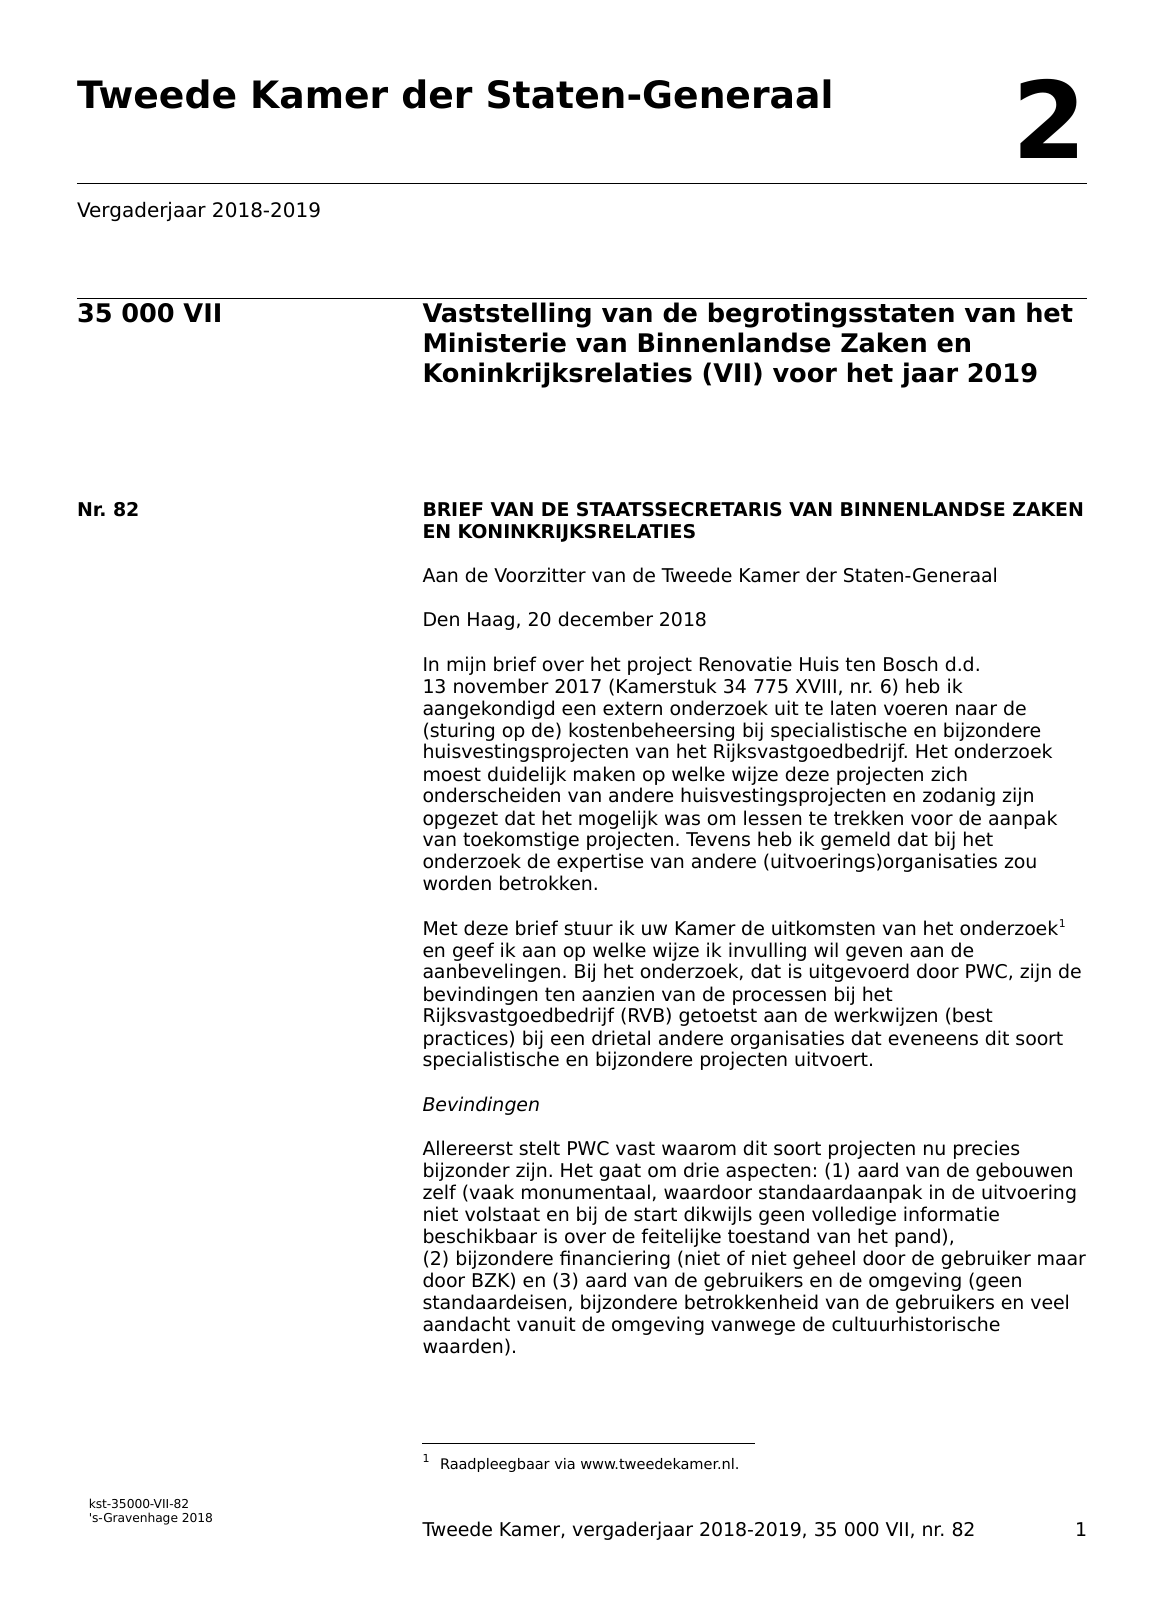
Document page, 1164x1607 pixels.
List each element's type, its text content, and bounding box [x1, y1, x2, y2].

text Aan de Voorzitter van de Tweede Kamer der Staten-Generaal [422, 565, 1087, 587]
text 's-Gravenhage 2018 [88, 1511, 323, 1525]
subtitle Bevindingen [422, 1093, 1087, 1116]
text Den Haag, 20 december 2018 [422, 609, 1087, 631]
text Raadpleegbaar via www.tweedekamer.nl. [422, 1452, 1087, 1474]
text kst-35000-VII-82 [88, 1497, 323, 1511]
text In mijn brief over het project Renovatie Huis ten Bosch d.d. 13 november 2017 (Kamerstuk 34 775 XVIII, nr. 6) heb ik aangekondigd een extern onderzoek uit te laten voeren naar de (sturing op de) kostenbeheersing bij specialistische en bijzondere huisvestingsprojecten van het Rijksvastgoedbedrijf. Het onderzoek moest duidelijk maken op welke wijze deze projecten zich onderscheiden van andere huisvestingsprojecten en zodanig zijn opgezet dat het mogelijk was om lessen te trekken voor de aanpak van toekomstige projecten. Tevens heb ik gemeld dat bij het onderzoek de expertise van andere (uitvoerings)organisaties zou worden betrokken. [422, 653, 1087, 895]
text Allereerst stelt PWC vast waarom dit soort projecten nu precies bijzonder zijn. Het gaat om drie aspecten: (1) aard van de gebouwen zelf (vaak monumentaal, waardoor standaardaanpak in de uitvoering niet volstaat en bij de start dikwijls geen volledige informatie beschikbaar is over de feitelijke toestand van het pand), (2) bijzondere financiering (niet of niet geheel door de gebruiker maar door BZK) en (3) aard van de gebruikers en de omgeving (geen standaardeisen, bijzondere betrokkenheid van de gebruikers en veel aandacht vanuit de omgeving vanwege de cultuurhistorische waarden). [422, 1138, 1087, 1357]
table_header Tweede Kamer der Staten-Generaal [77, 59, 886, 183]
subtitle 35 000 VII Vaststelling van de begrotingsstaten van het Ministerie van Binnenlandse Zaken en Koninkrijksrelaties (VII) voor het jaar 2019 [77, 299, 1087, 388]
subtitle Nr. 82 BRIEF VAN DE STAATSSECRETARIS VAN BINNENLANDSE ZAKEN EN KONINKRIJKSRELATIES [77, 499, 1087, 543]
table_cell Vergaderjaar 2018-2019 [77, 184, 1087, 298]
text Met deze brief stuur ik uw Kamer de uitkomsten van het onderzoek en geef ik aan op welke wijze ik invulling wil geven aan de aanbevelingen. Bij het onderzoek, dat is uitgevoerd door PWC, zijn de bevindingen ten aanzien van de processen bij het Rijksvastgoedbedrijf (RVB) getoetst aan de werkwijzen (best practices) bij een drietal andere organisaties dat eveneens dit soort specialistische en bijzondere projecten uitvoert. [422, 917, 1087, 1071]
table_header 2 [886, 59, 1087, 183]
